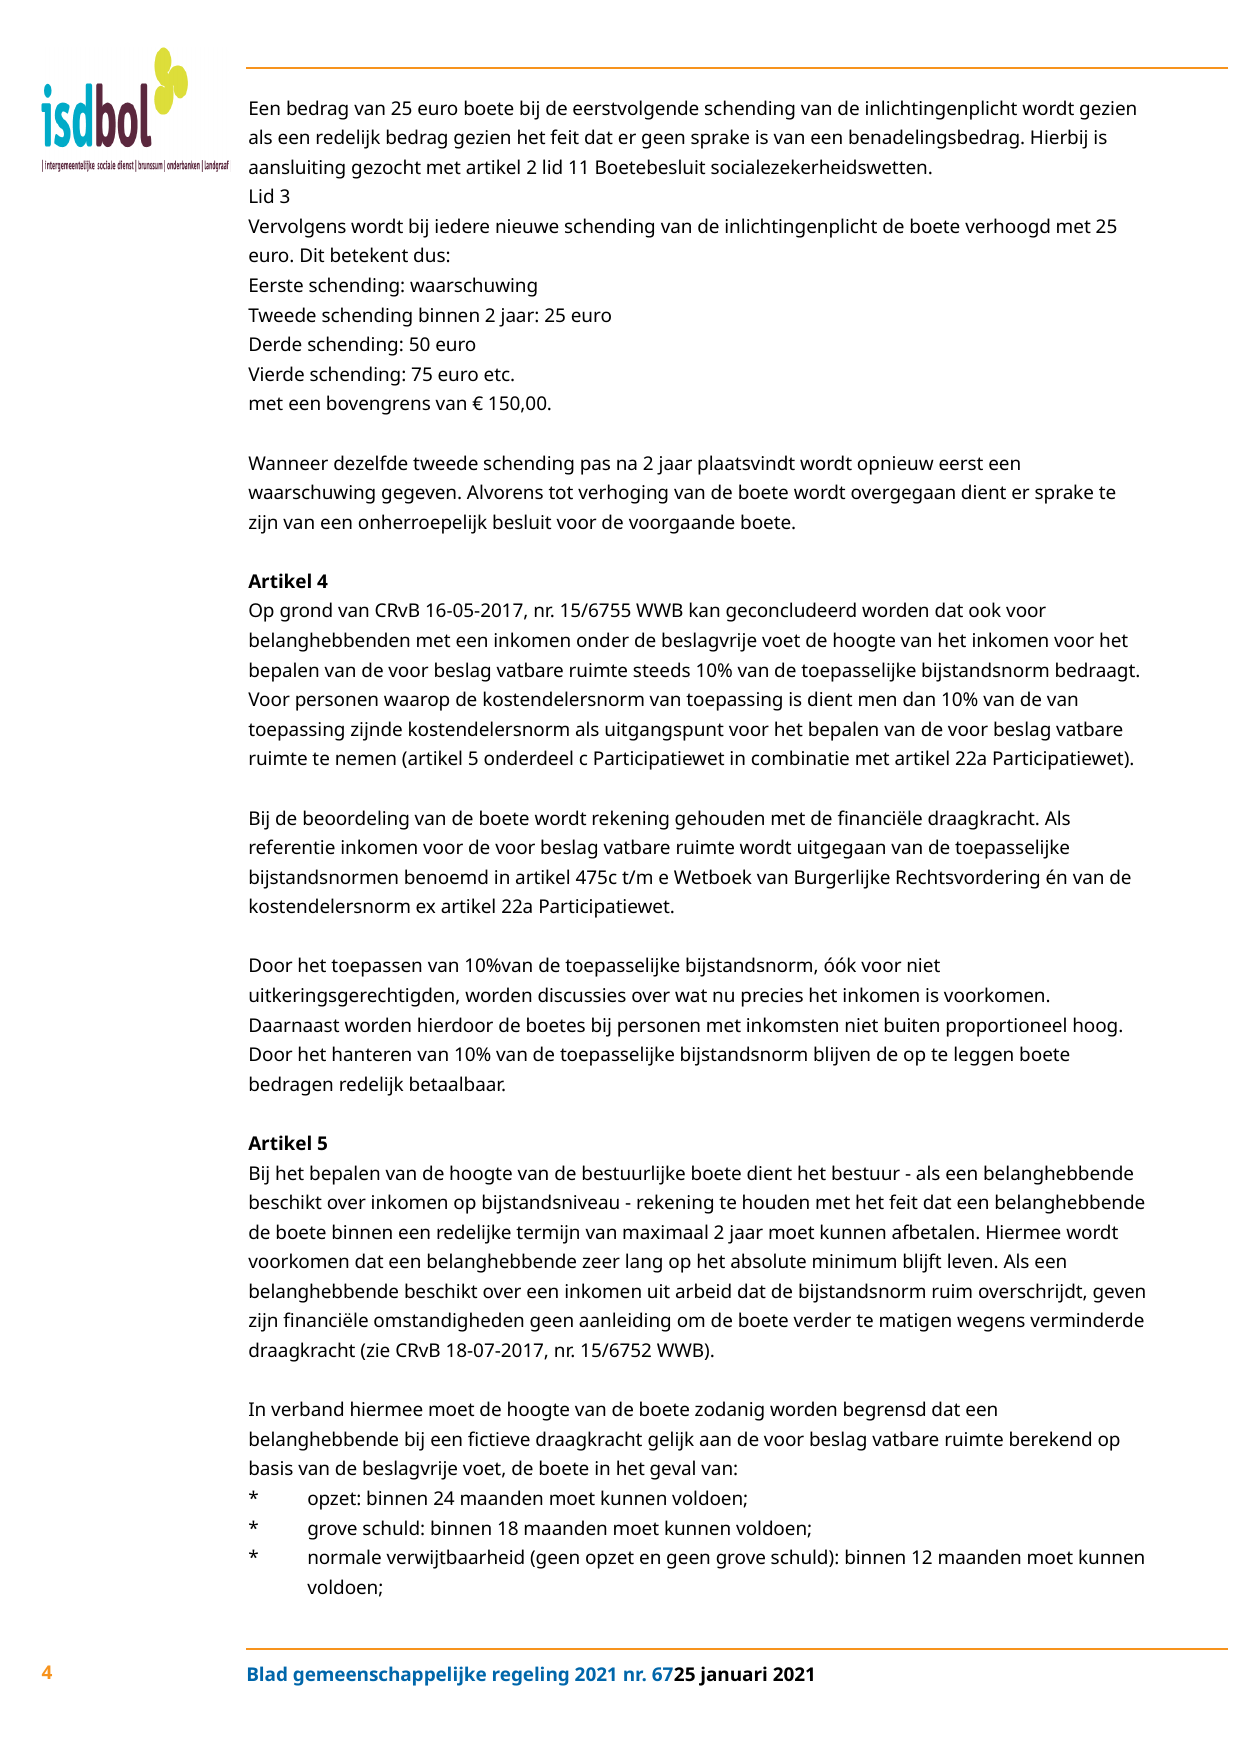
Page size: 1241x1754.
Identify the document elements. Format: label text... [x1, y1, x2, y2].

text Wanneer dezelfde tweede schending pas na 2 jaar plaatsvindt wordt opnieuw eerst een waarschuwing gegeven. Alvorens tot verhoging van de boete wordt overgegaan dient er sprake te zijn van een onherroepelijk besluit voor de voorgaande boete. [248, 450, 1152, 535]
text In verband hiermee moet de hoogte van de boete zodanig worden begrensd dat een belanghebbende bij een fictieve draagkracht gelijk aan de voor beslag vatbare ruimte berekend op basis van de beslagvrije voet, de boete in het geval van: [248, 1396, 1152, 1481]
text Vierde schending: 75 euro etc. [248, 361, 1152, 387]
list normale verwijtbaarheid (geen opzet en geen grove schuld): binnen 12 maanden moet kunnen voldoen; [248, 1544, 1152, 1600]
list grove schuld: binnen 18 maanden moet kunnen voldoen; [248, 1515, 1152, 1541]
list opzet: binnen 24 maanden moet kunnen voldoen; [248, 1485, 1152, 1511]
text Artikel 4 [248, 568, 1152, 594]
text Lid 3 [248, 183, 1152, 209]
text Daarnaast worden hierdoor de boetes bij personen met inkomsten niet buiten proportioneel hoog. Door het hanteren van 10% van de toepasselijke bijstandsnorm blijven de op te leggen boete bedragen redelijk betaalbaar. [248, 1012, 1152, 1097]
text Bij het bepalen van de hoogte van de bestuurlijke boete dient het bestuur - als een belanghebbende beschikt over inkomen op bijstandsniveau - rekening te houden met het feit dat een belanghebbende de boete binnen een redelijke termijn van maximaal 2 jaar moet kunnen afbetalen. Hiermee wordt voorkomen dat een belanghebbende zeer lang op het absolute minimum blijft leven. Als een belanghebbende beschikt over een inkomen uit arbeid dat de bijstandsnorm ruim overschrijdt, geven zijn financiële omstandigheden geen aanleiding om de boete verder te matigen wegens verminderde draagkracht (zie CRvB 18-07-2017, nr. 15/6752 WWB). [248, 1160, 1152, 1363]
text Eerste schending: waarschuwing [248, 272, 1152, 298]
text Bij de beoordeling van de boete wordt rekening gehouden met de financiële draagkracht. Als referentie inkomen voor de voor beslag vatbare ruimte wordt uitgegaan van de toepasselijke bijstandsnormen benoemd in artikel 475c t/m e Wetboek van Burgerlijke Rechtsvordering én van de kostendelersnorm ex artikel 22a Participatiewet. [248, 805, 1152, 919]
text Een bedrag van 25 euro boete bij de eerstvolgende schending van de inlichtingenplicht wordt gezien als een redelijk bedrag gezien het feit dat er geen sprake is van een benadelingsbedrag. Hierbij is aansluiting gezocht met artikel 2 lid 11 Boetebesluit socialezekerheidswetten. [248, 95, 1152, 180]
text Op grond van CRvB 16-05-2017, nr. 15/6755 WWB kan geconcludeerd worden dat ook voor belanghebbenden met een inkomen onder de beslagvrije voet de hoogte van het inkomen voor het bepalen van de voor beslag vatbare ruimte steeds 10% van de toepasselijke bijstandsnorm bedraagt. Voor personen waarop de kostendelersnorm van toepassing is dient men dan 10% van de van toepassing zijnde kostendelersnorm als uitgangspunt voor het bepalen van de voor beslag vatbare ruimte te nemen (artikel 5 onderdeel c Participatiewet in combinatie met artikel 22a Participatiewet). [248, 598, 1152, 771]
picture [41, 47, 231, 172]
text Door het toepassen van 10%van de toepasselijke bijstandsnorm, óók voor niet uitkeringsgerechtigden, worden discussies over wat nu precies het inkomen is voorkomen. [248, 953, 1152, 1008]
text met een bovengrens van € 150,00. [248, 391, 1152, 416]
text Derde schending: 50 euro [248, 331, 1152, 357]
text Artikel 5 [248, 1130, 1152, 1156]
text Vervolgens wordt bij iedere nieuwe schending van de inlichtingenplicht de boete verhoogd met 25 euro. Dit betekent dus: [248, 213, 1152, 268]
text Tweede schending binnen 2 jaar: 25 euro [248, 302, 1152, 328]
